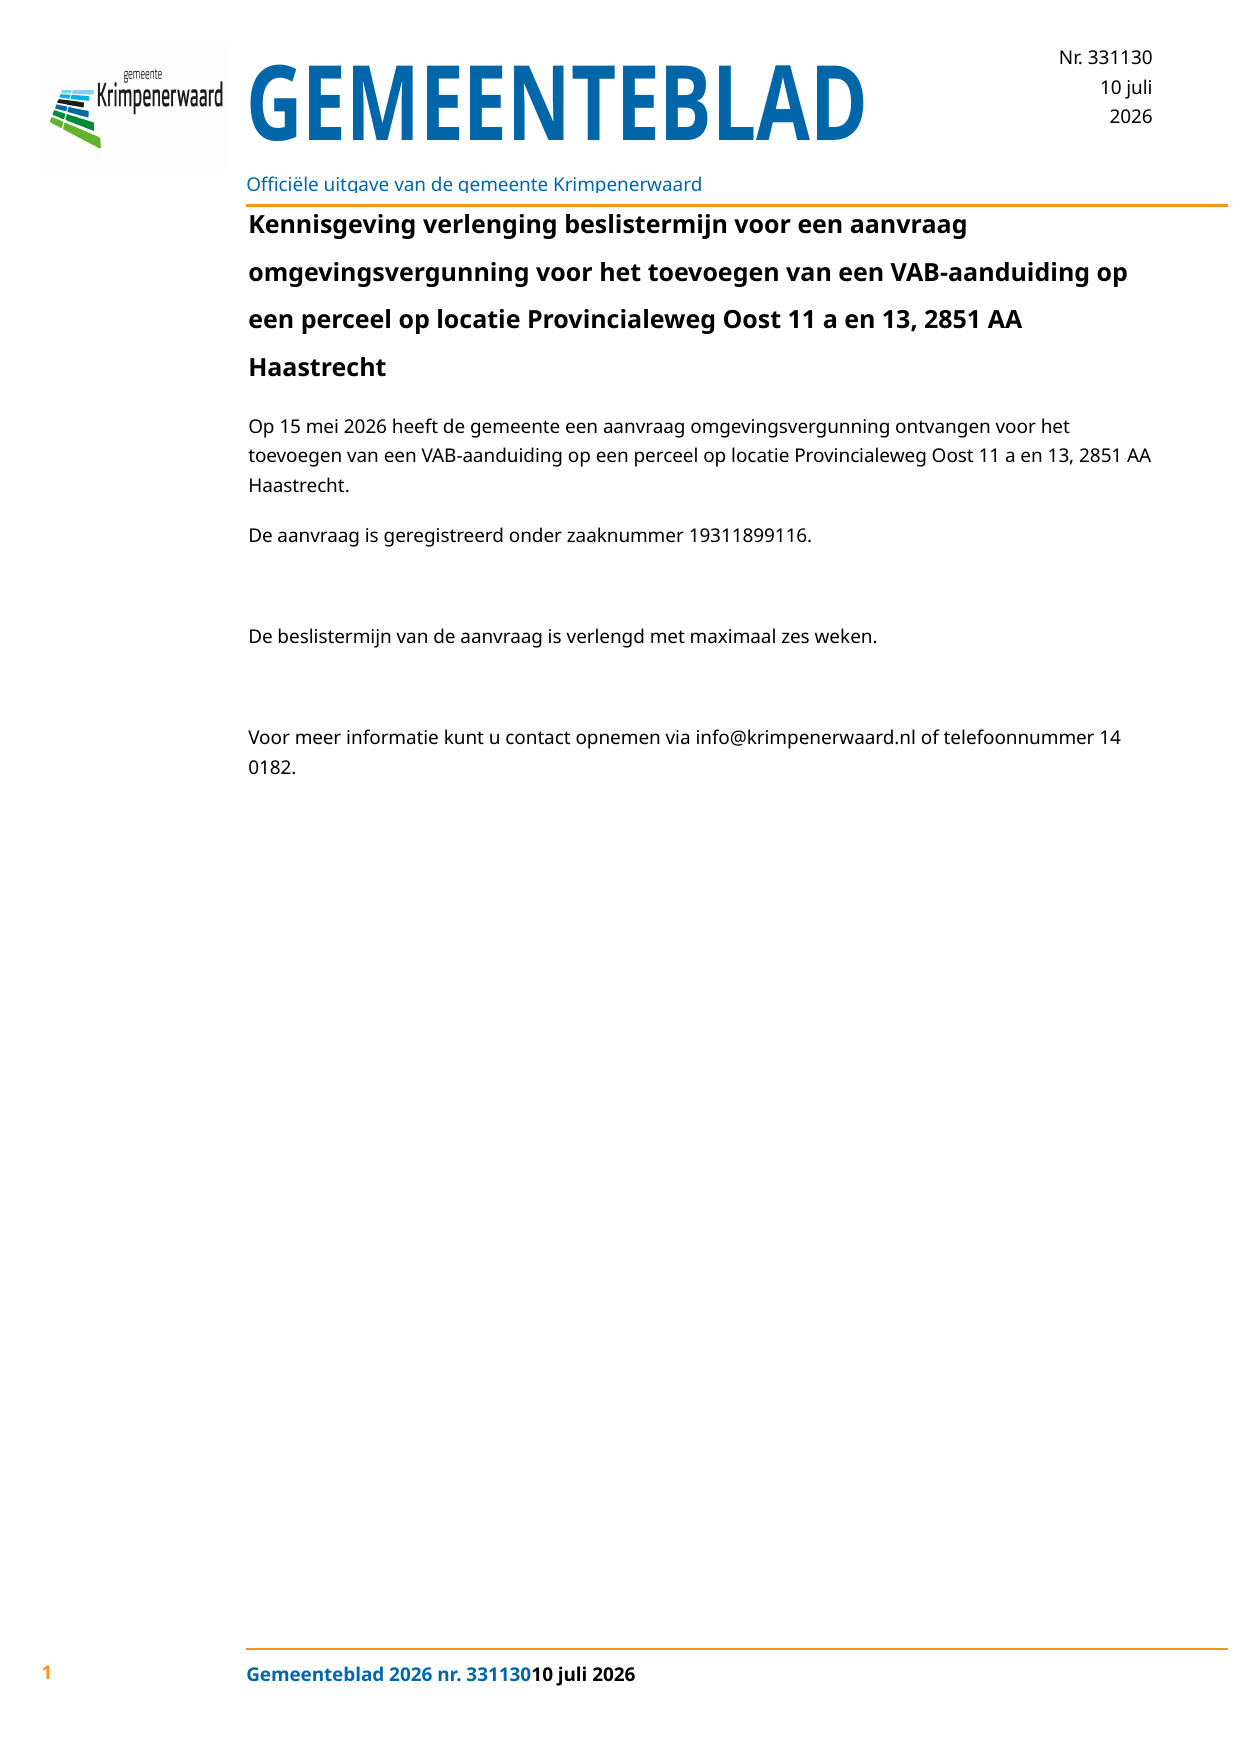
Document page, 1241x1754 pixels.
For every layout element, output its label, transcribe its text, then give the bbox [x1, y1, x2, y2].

text De aanvraag is geregistreerd onder zaaknummer 19311899116. [248, 523, 1152, 548]
text Kennisgeving verlenging beslistermijn voor een aanvraag omgevingsvergunning voor het toevoegen van een VAB-aanduiding op een perceel op locatie Provincialeweg Oost 11 a en 13, 2851 AA Haastrecht [248, 207, 1152, 384]
text De beslistermijn van de aanvraag is verlengd met maximaal zes weken. [248, 623, 1152, 649]
text Op 15 mei 2026 heeft de gemeente een aanvraag omgevingsvergunning ontvangen voor het toevoegen van een VAB-aanduiding op een perceel op locatie Provincialeweg Oost 11 a en 13, 2851 AA Haastrecht. [248, 413, 1152, 498]
picture [41, 47, 231, 172]
text Voor meer informatie kunt u contact opnemen via info@krimpenerwaard.nl of telefoonnummer 14 0182. [248, 724, 1152, 780]
